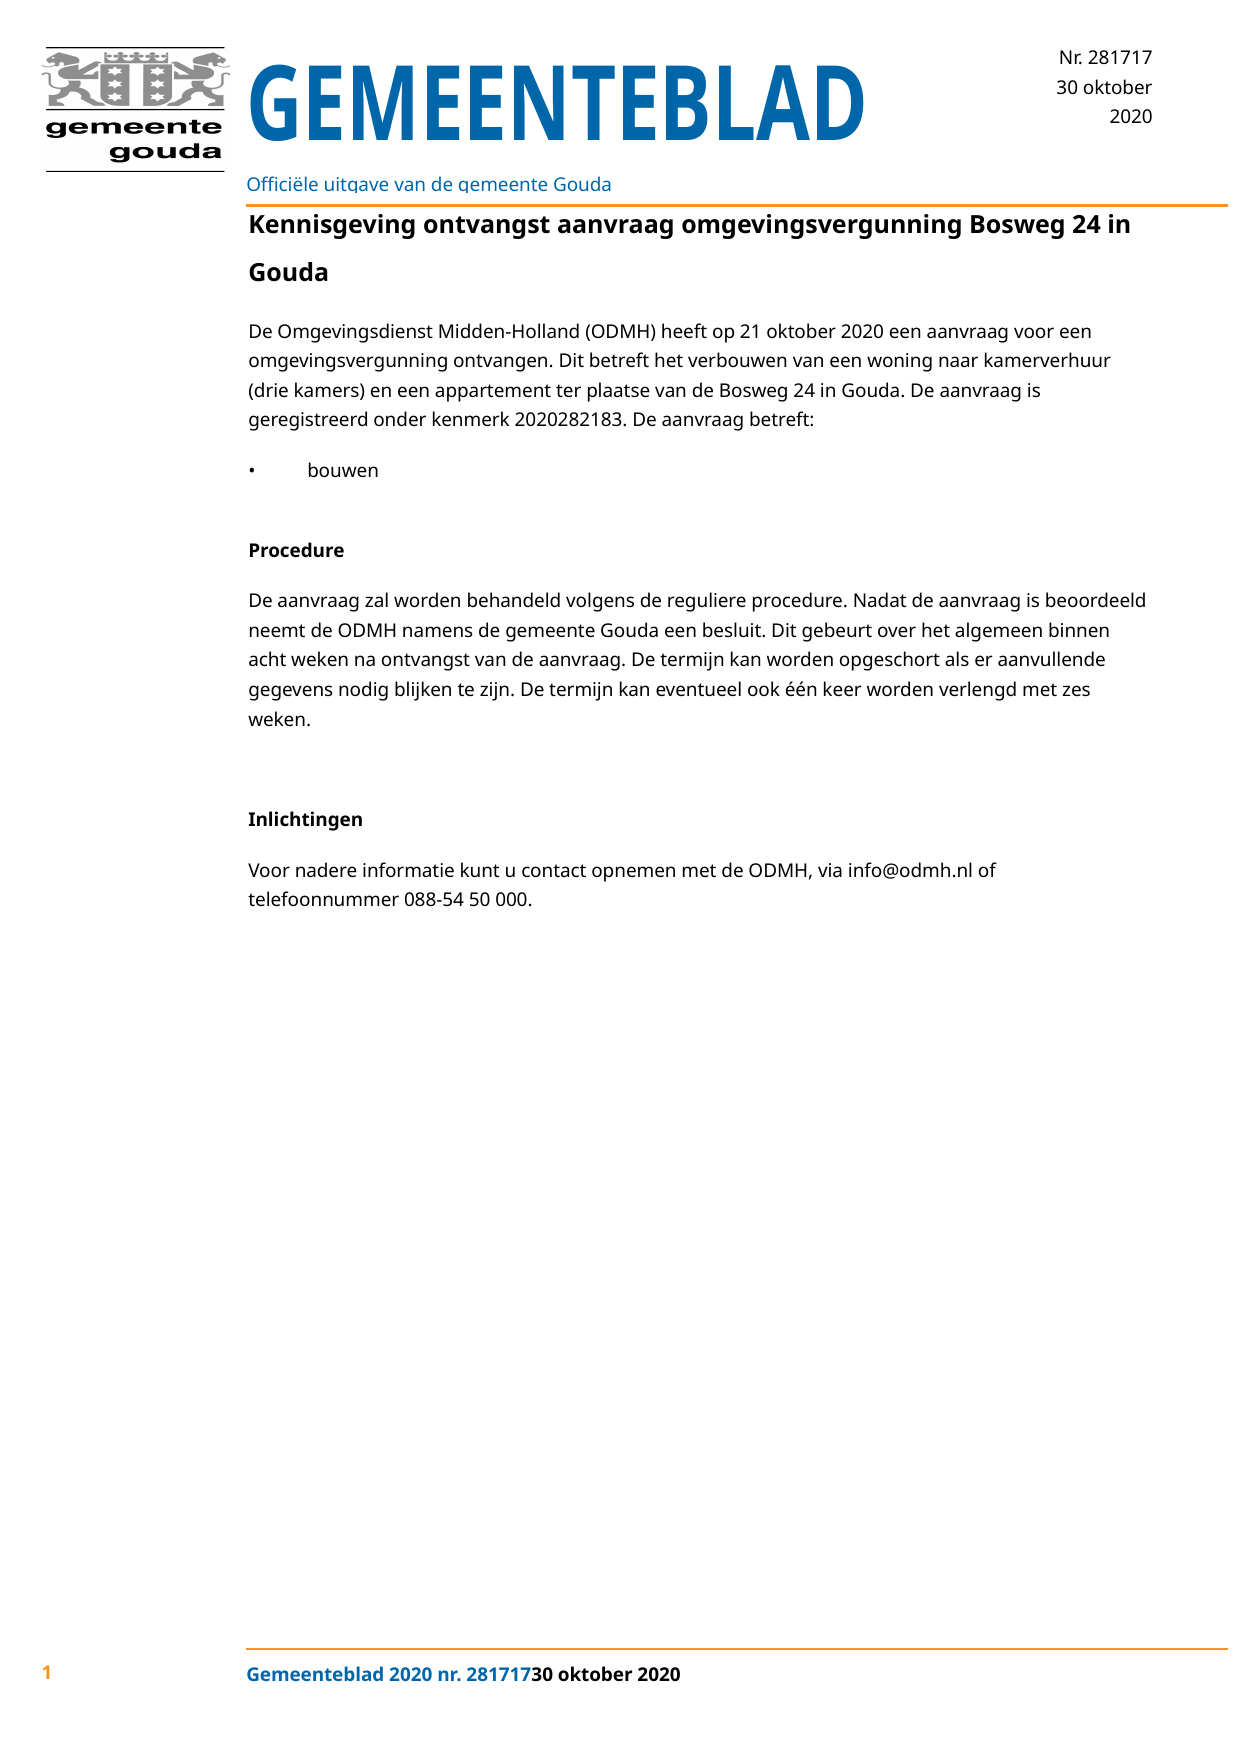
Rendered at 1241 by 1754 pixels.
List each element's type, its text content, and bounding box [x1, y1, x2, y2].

text De Omgevingsdienst Midden-Holland (ODMH) heeft op 21 oktober 2020 een aanvraag voor een omgevingsvergunning ontvangen. Dit betreft het verbouwen van een woning naar kamerverhuur (drie kamers) en een appartement ter plaatse van de Bosweg 24 in Gouda. De aanvraag is geregistreerd onder kenmerk 2020282183. De aanvraag betreft: [248, 318, 1152, 432]
text Kennisgeving ontvangst aanvraag omgevingsvergunning Bosweg 24 in Gouda [248, 207, 1152, 288]
picture [41, 47, 231, 172]
text Voor nadere informatie kunt u contact opnemen met de ODMH, via info@odmh.nl of telefoonnummer 088-54 50 000. [248, 857, 1152, 912]
text Inlichtingen [248, 807, 1152, 832]
text Procedure [248, 537, 1152, 563]
text De aanvraag zal worden behandeld volgens de reguliere procedure. Nadat de aanvraag is beoordeeld neemt de ODMH namens de gemeente Gouda een besluit. Dit gebeurt over het algemeen binnen acht weken na ontvangst van de aanvraag. De termijn kan worden opgeschort als er aanvullende gegevens nodig blijken te zijn. De termijn kan eventueel ook één keer worden verlengd met zes weken. [248, 587, 1152, 732]
list bouwen [248, 457, 1152, 483]
